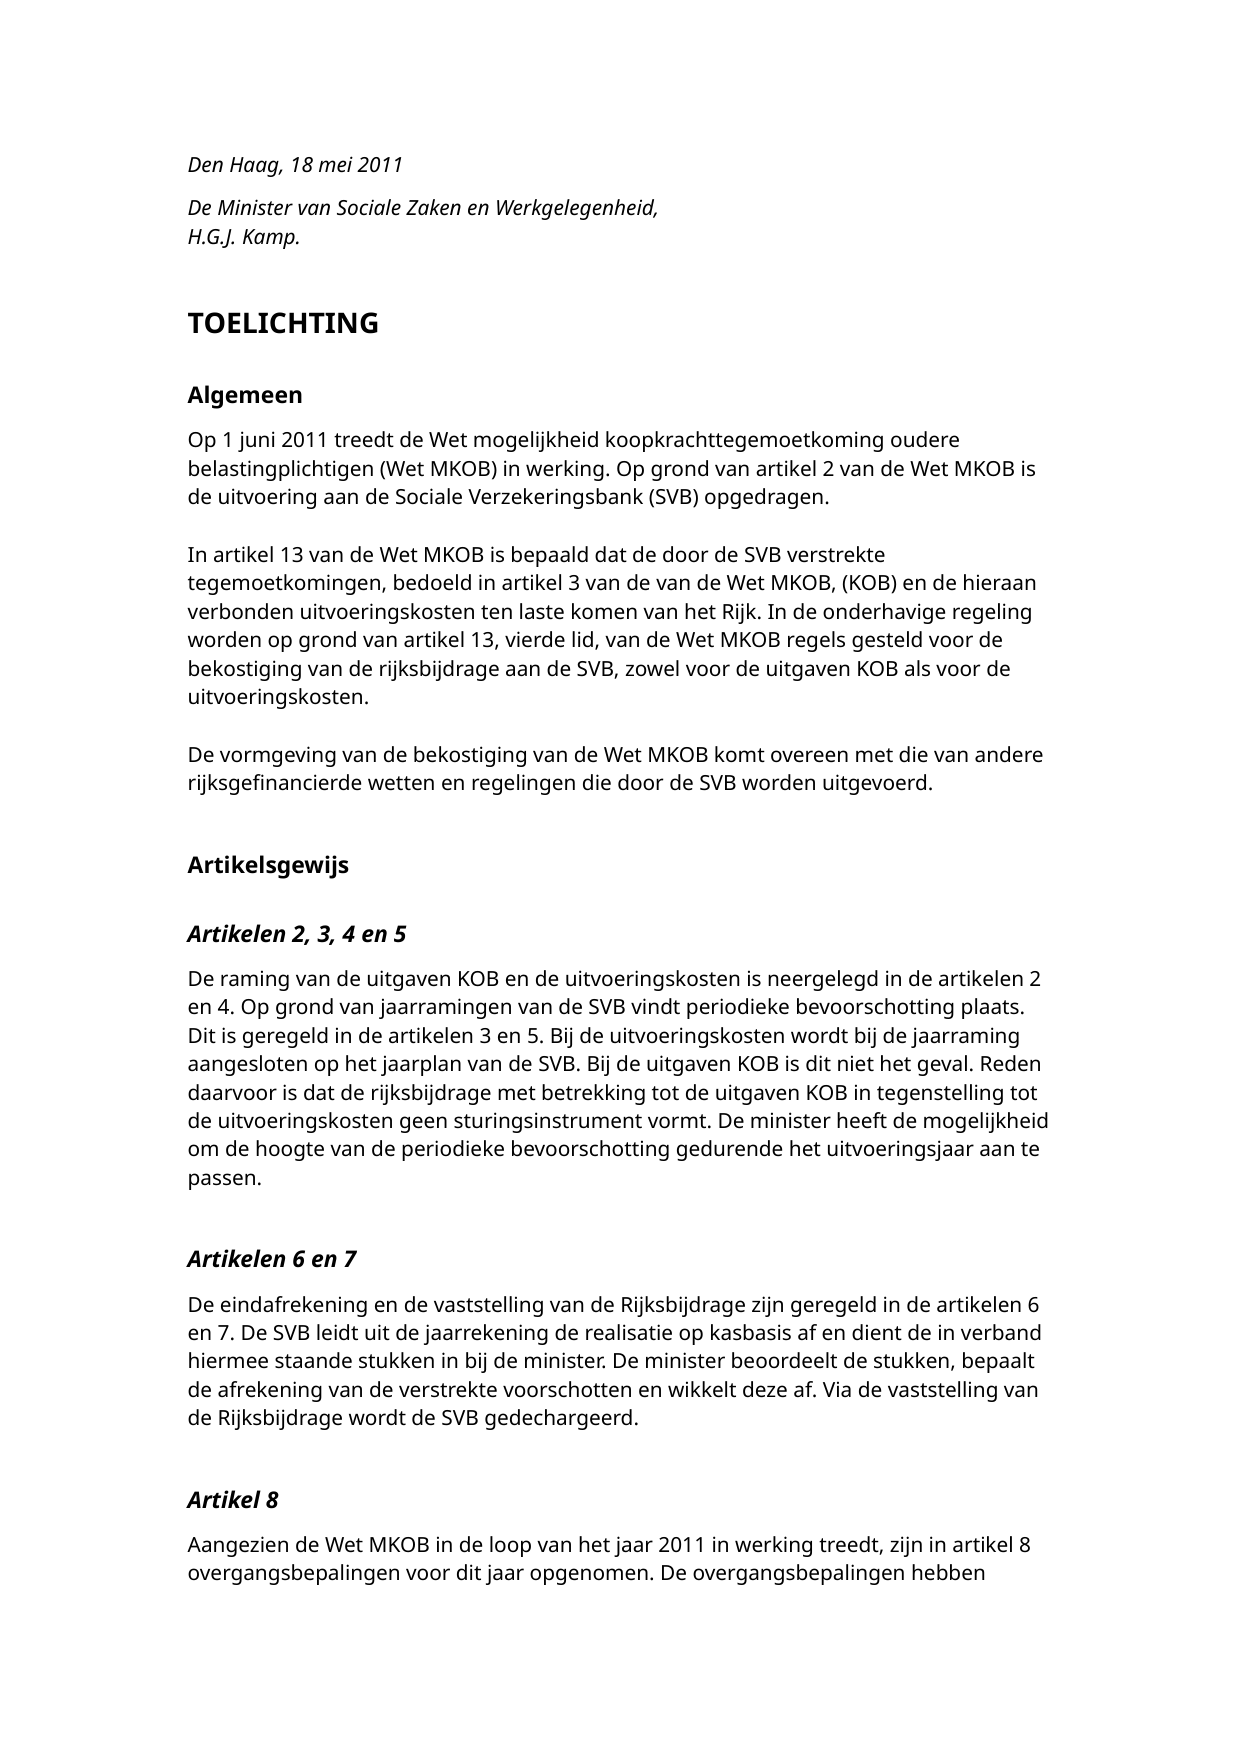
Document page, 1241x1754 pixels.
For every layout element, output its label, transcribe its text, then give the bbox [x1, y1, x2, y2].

subtitle TOELICHTING [187, 303, 1053, 341]
subtitle Artikelsgewijs [187, 849, 1053, 880]
subtitle Algemeen [187, 379, 1053, 410]
subtitle Artikel 8 [187, 1484, 1053, 1515]
text Op 1 juni 2011 treedt de Wet mogelijkheid koopkrachttegemoetkoming oudere belastingplichtigen (Wet MKOB) in werking. Op grond van artikel 2 van de Wet MKOB is de uitvoering aan de Sociale Verzekeringsbank (SVB) opgedragen. [187, 425, 1053, 511]
text De Minister van Sociale Zaken en Werkgelegenheid, [187, 193, 1053, 222]
text Aangezien de Wet MKOB in de loop van het jaar 2011 in werking treedt, zijn in artikel 8 overgangsbepalingen voor dit jaar opgenomen. De overgangsbepalingen hebben [187, 1530, 1053, 1587]
text Den Haag, 18 mei 2011 [187, 150, 1053, 178]
subtitle Artikelen 6 en 7 [187, 1243, 1053, 1275]
subtitle Artikelen 2, 3, 4 en 5 [187, 918, 1053, 949]
text De raming van de uitgaven KOB en de uitvoeringskosten is neergelegd in de artikelen 2 en 4. Op grond van jaarramingen van de SVB vindt periodieke bevoorschotting plaats. Dit is geregeld in de artikelen 3 en 5. Bij de uitvoeringskosten wordt bij de jaarraming aangesloten op het jaarplan van de SVB. Bij de uitgaven KOB is dit niet het geval. Reden daarvoor is dat de rijksbijdrage met betrekking tot de uitgaven KOB in tegenstelling tot de uitvoeringskosten geen sturingsinstrument vormt. De minister heeft de mogelijkheid om de hoogte van de periodieke bevoorschotting gedurende het uitvoeringsjaar aan te passen. [187, 964, 1053, 1191]
text De vormgeving van de bekostiging van de Wet MKOB komt overeen met die van andere rijksgefinancierde wetten en regelingen die door de SVB worden uitgevoerd. [187, 740, 1053, 797]
text De eindafrekening en de vaststelling van de Rijksbijdrage zijn geregeld in de artikelen 6 en 7. De SVB leidt uit de jaarrekening de realisatie op kasbasis af en dient de in verband hiermee staande stukken in bij de minister. De minister beoordeelt de stukken, bepaalt de afrekening van de verstrekte voorschotten en wikkelt deze af. Via de vaststelling van de Rijksbijdrage wordt de SVB gedechargeerd. [187, 1290, 1053, 1432]
text In artikel 13 van de Wet MKOB is bepaald dat de door de SVB verstrekte tegemoetkomingen, bedoeld in artikel 3 van de van de Wet MKOB, (KOB) en de hieraan verbonden uitvoeringskosten ten laste komen van het Rijk. In de onderhavige regeling worden op grond van artikel 13, vierde lid, van de Wet MKOB regels gesteld voor de bekostiging van de rijksbijdrage aan de SVB, zowel voor de uitgaven KOB als voor de uitvoeringskosten. [187, 540, 1053, 711]
text H.G.J. Kamp. [187, 222, 1053, 250]
